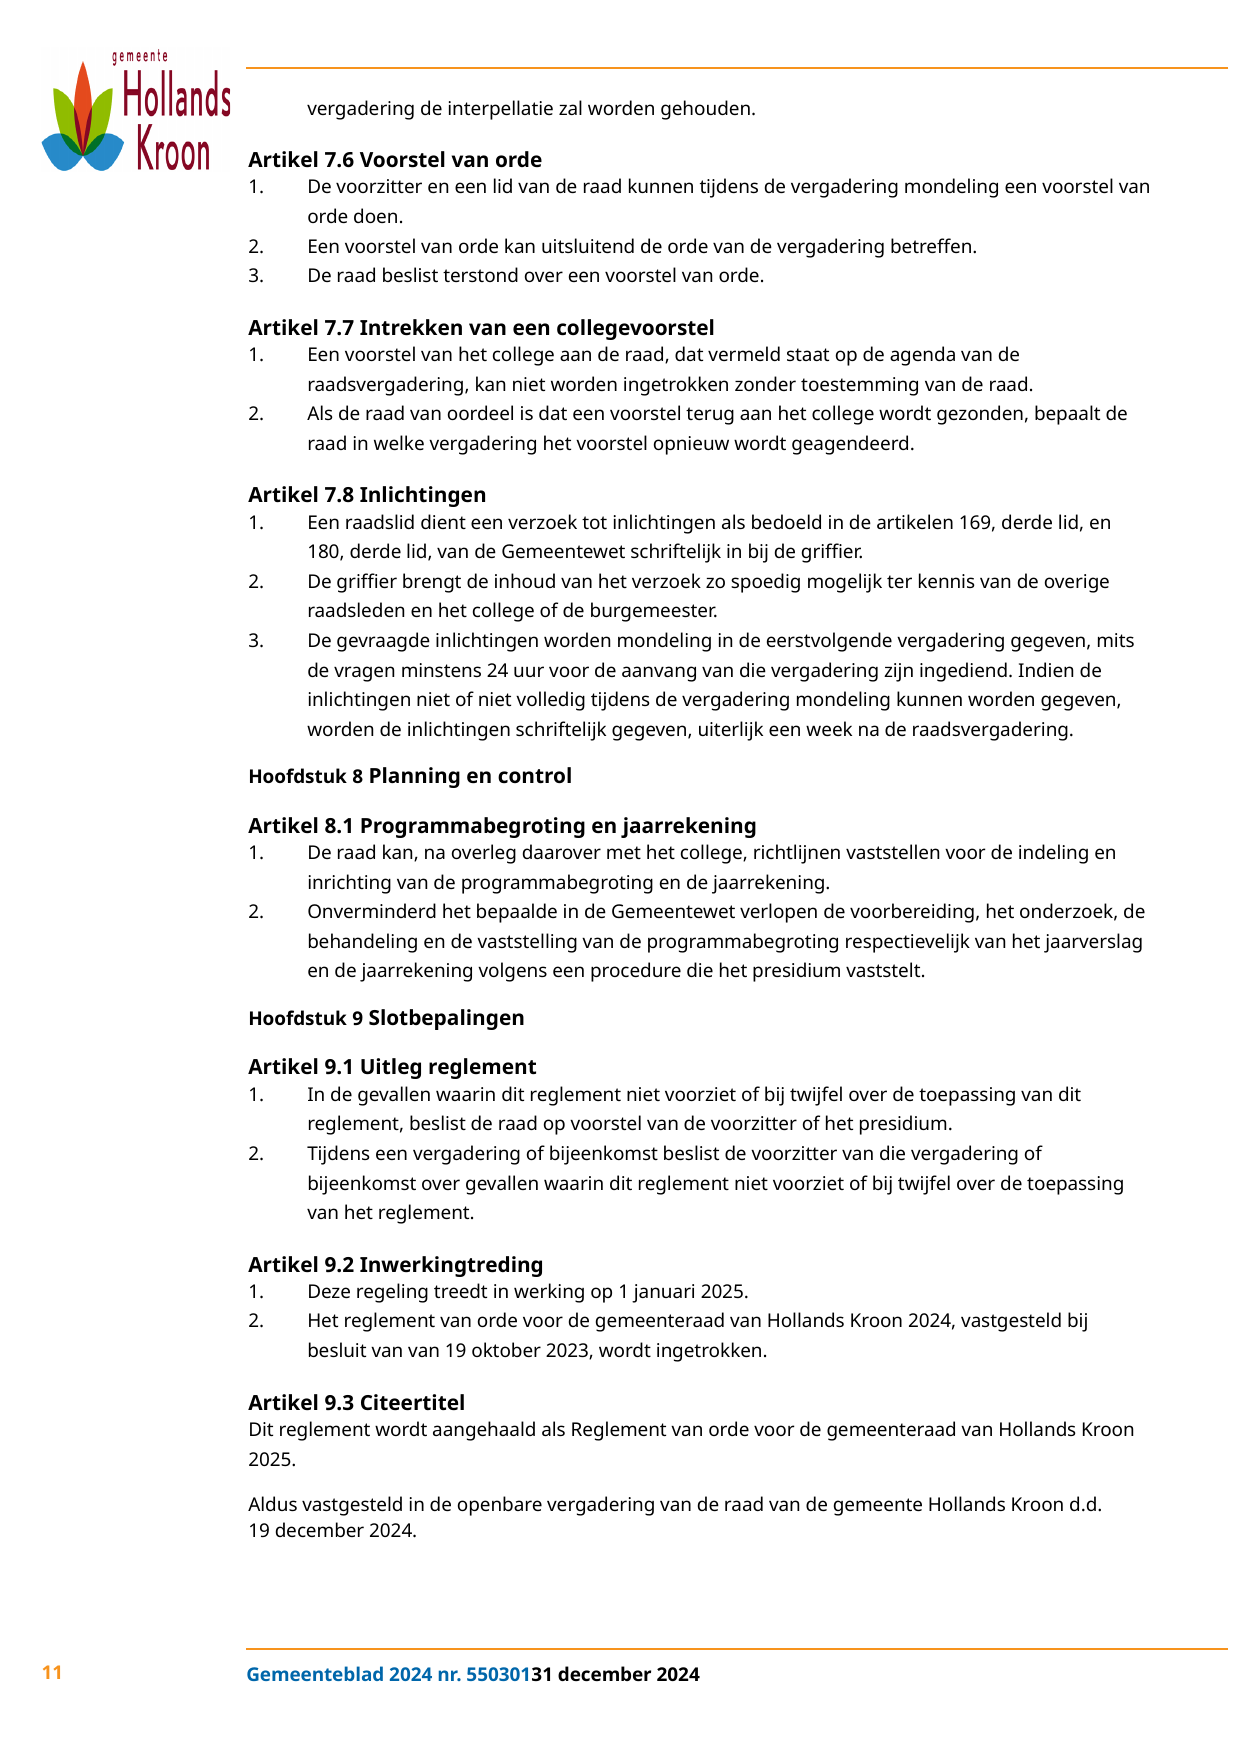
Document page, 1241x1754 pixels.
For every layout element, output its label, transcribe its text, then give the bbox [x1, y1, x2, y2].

text Artikel 7.6 Voorstel van orde [248, 145, 1152, 174]
list In de gevallen waarin dit reglement niet voorziet of bij twijfel over de toepassing van dit reglement, beslist de raad op voorstel van de voorzitter of het presidium. [248, 1081, 1152, 1136]
list Als de raad van oordeel is dat een voorstel terug aan het college wordt gezonden, bepaalt de raad in welke vergadering het voorstel opnieuw wordt geagendeerd. [248, 400, 1152, 456]
list De voorzitter en een lid van de raad kunnen tijdens de vergadering mondeling een voorstel van orde doen. [248, 174, 1152, 229]
text Hoofdstuk 9 Slotbepalingen [248, 1003, 1152, 1032]
list De griffier brengt de inhoud van het verzoek zo spoedig mogelijk ter kennis van de overige raadsleden en het college of de burgemeester. [248, 568, 1152, 623]
list Onverminderd het bepaalde in de Gemeentewet verlopen de voorbereiding, het onderzoek, de behandeling en de vaststelling van de programmabegroting respectievelijk van het jaarverslag en de jaarrekening volgens een procedure die het presidium vaststelt. [248, 898, 1152, 983]
text 19 december 2024. [248, 1517, 1152, 1543]
list De gevraagde inlichtingen worden mondeling in de eerstvolgende vergadering gegeven, mits de vragen minstens 24 uur voor de aanvang van die vergadering zijn ingediend. Indien de inlichtingen niet of niet volledig tijdens de vergadering mondeling kunnen worden gegeven, worden de inlichtingen schriftelijk gegeven, uiterlijk een week na de raadsvergadering. [248, 627, 1152, 742]
list Tijdens een vergadering of bijeenkomst beslist de voorzitter van die vergadering of bijeenkomst over gevallen waarin dit reglement niet voorziet of bij twijfel over de toepassing van het reglement. [248, 1140, 1152, 1225]
text Artikel 7.8 Inlichtingen [248, 480, 1152, 509]
text Artikel 9.2 Inwerkingtreding [248, 1250, 1152, 1278]
list De raad kan, na overleg daarover met het college, richtlijnen vaststellen voor de indeling en inrichting van de programmabegroting en de jaarrekening. [248, 839, 1152, 894]
text Hoofdstuk 8 Planning en control [248, 762, 1152, 790]
text Artikel 9.3 Citeertitel [248, 1388, 1152, 1416]
list Het reglement van orde voor de gemeenteraad van Hollands Kroon 2024, vastgesteld bij besluit van van 19 oktober 2023, wordt ingetrokken. [248, 1308, 1152, 1363]
list Een voorstel van orde kan uitsluitend de orde van de vergadering betreffen. [248, 233, 1152, 258]
list Een voorstel van het college aan de raad, dat vermeld staat op de agenda van de raadsvergadering, kan niet worden ingetrokken zonder toestemming van de raad. [248, 341, 1152, 397]
text Aldus vastgesteld in de openbare vergadering van de raad van de gemeente Hollands Kroon d.d. [248, 1491, 1152, 1517]
text Artikel 7.7 Intrekken van een collegevoorstel [248, 313, 1152, 341]
text Artikel 8.1 Programmabegroting en jaarrekening [248, 811, 1152, 839]
list Een raadslid dient een verzoek tot inlichtingen als bedoeld in de artikelen 169, derde lid, en 180, derde lid, van de Gemeentewet schriftelijk in bij de griffier. [248, 509, 1152, 564]
list De raad beslist terstond over een voorstel van orde. [248, 262, 1152, 288]
text Dit reglement wordt aangehaald als Reglement van orde voor de gemeenteraad van Hollands Kroon 2025. [248, 1416, 1152, 1471]
text Artikel 9.1 Uitleg reglement [248, 1052, 1152, 1081]
list Deze regeling treedt in werking op 1 januari 2025. [248, 1278, 1152, 1304]
list vergadering de interpellatie zal worden gehouden. [248, 95, 1152, 121]
picture [41, 47, 231, 172]
